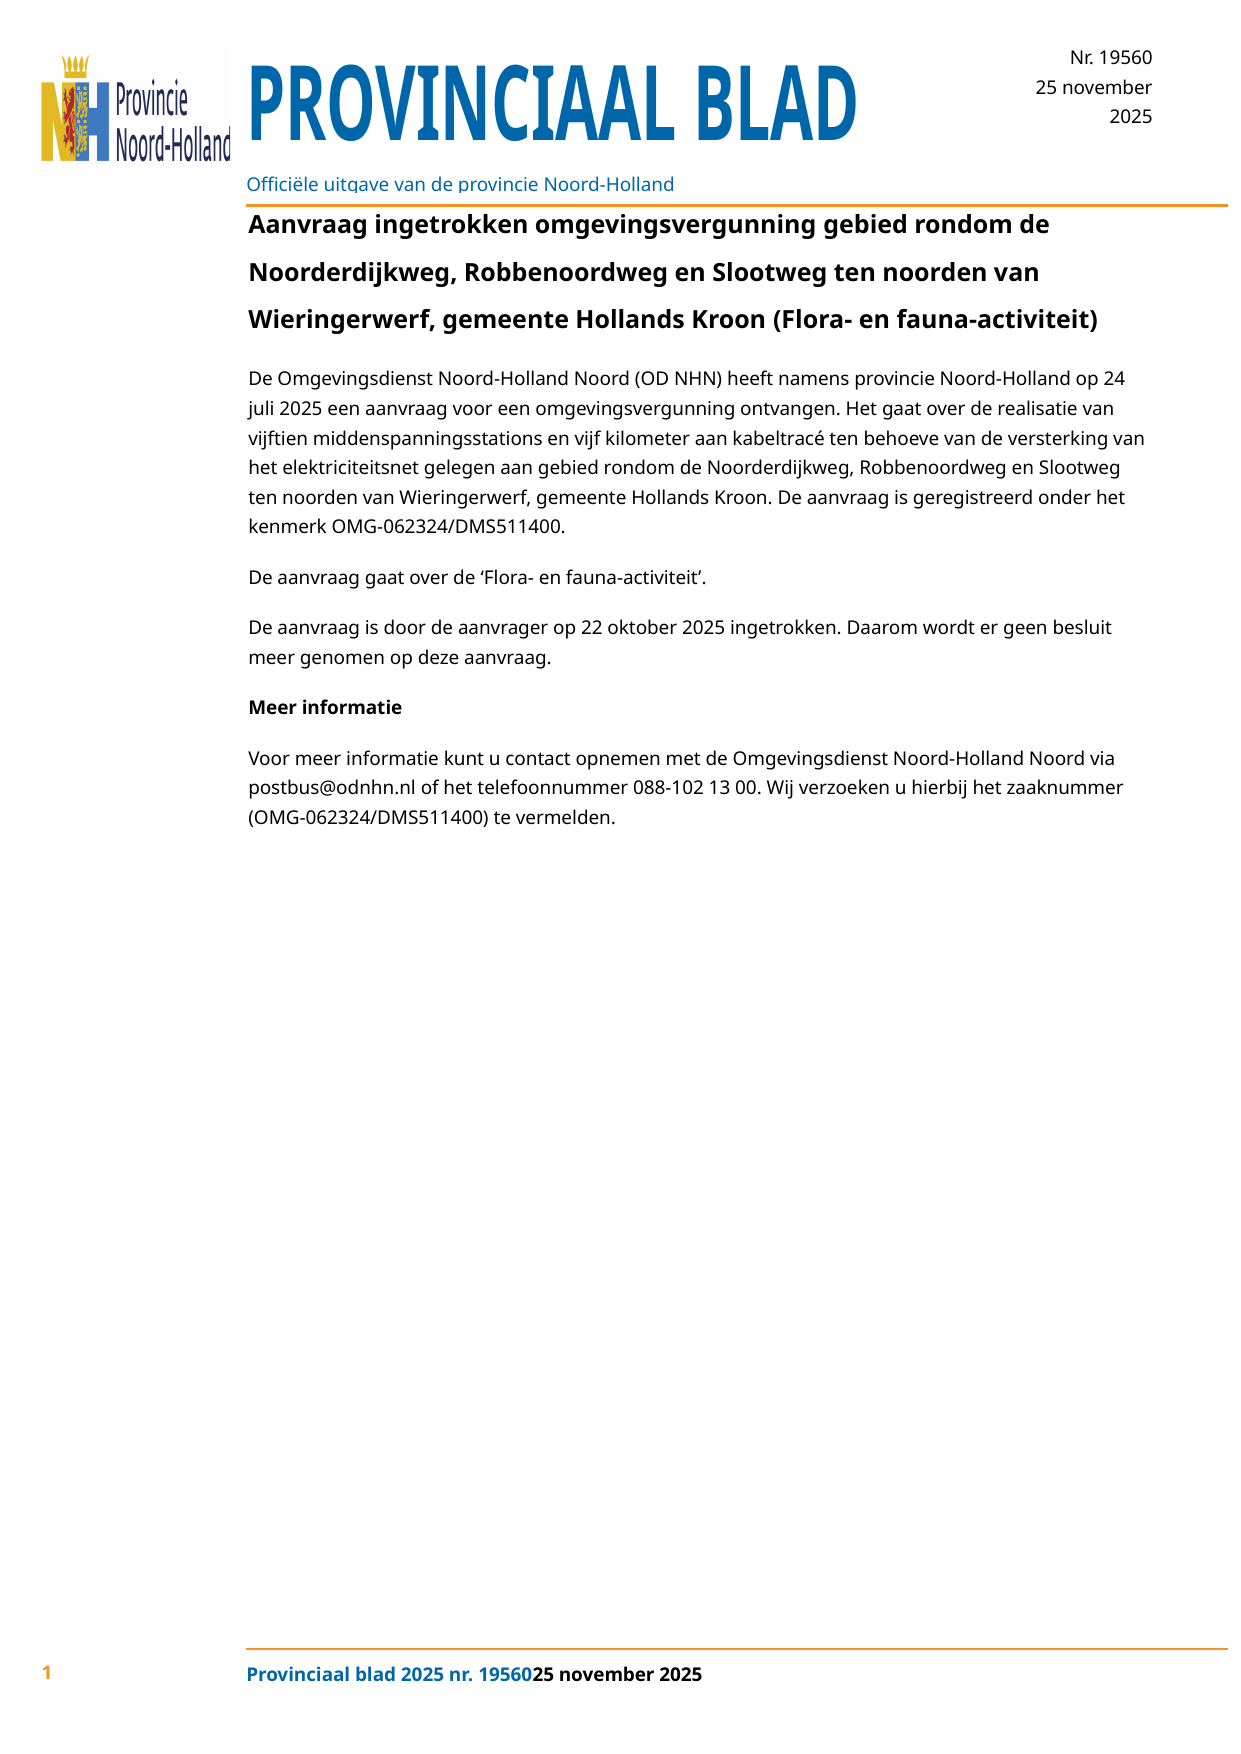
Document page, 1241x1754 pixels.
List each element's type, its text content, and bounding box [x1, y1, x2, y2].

picture [41, 47, 231, 172]
text De Omgevingsdienst Noord-Holland Noord (OD NHN) heeft namens provincie Noord-Holland op 24 juli 2025 een aanvraag voor een omgevingsvergunning ontvangen. Het gaat over de realisatie van vijftien middenspanningsstations en vijf kilometer aan kabeltracé ten behoeve van de versterking van het elektriciteitsnet gelegen aan gebied rondom de Noorderdijkweg, Robbenoordweg en Slootweg ten noorden van Wieringerwerf, gemeente Hollands Kroon. De aanvraag is geregistreerd onder het kenmerk OMG-062324/DMS511400. [248, 366, 1152, 539]
text Voor meer informatie kunt u contact opnemen met de Omgevingsdienst Noord-Holland Noord via postbus@odnhn.nl of het telefoonnummer 088-102 13 00. Wij verzoeken u hierbij het zaaknummer (OMG-062324/DMS511400) te vermelden. [248, 745, 1152, 829]
text Aanvraag ingetrokken omgevingsvergunning gebied rondom de Noorderdijkweg, Robbenoordweg en Slootweg ten noorden van Wieringerwerf, gemeente Hollands Kroon (Flora- en fauna-activiteit) [248, 207, 1152, 336]
text Meer informatie [248, 694, 1152, 720]
text De aanvraag is door de aanvrager op 22 oktober 2025 ingetrokken. Daarom wordt er geen besluit meer genomen op deze aanvraag. [248, 614, 1152, 669]
text De aanvraag gaat over de ‘Flora- en fauna-activiteit’. [248, 564, 1152, 589]
